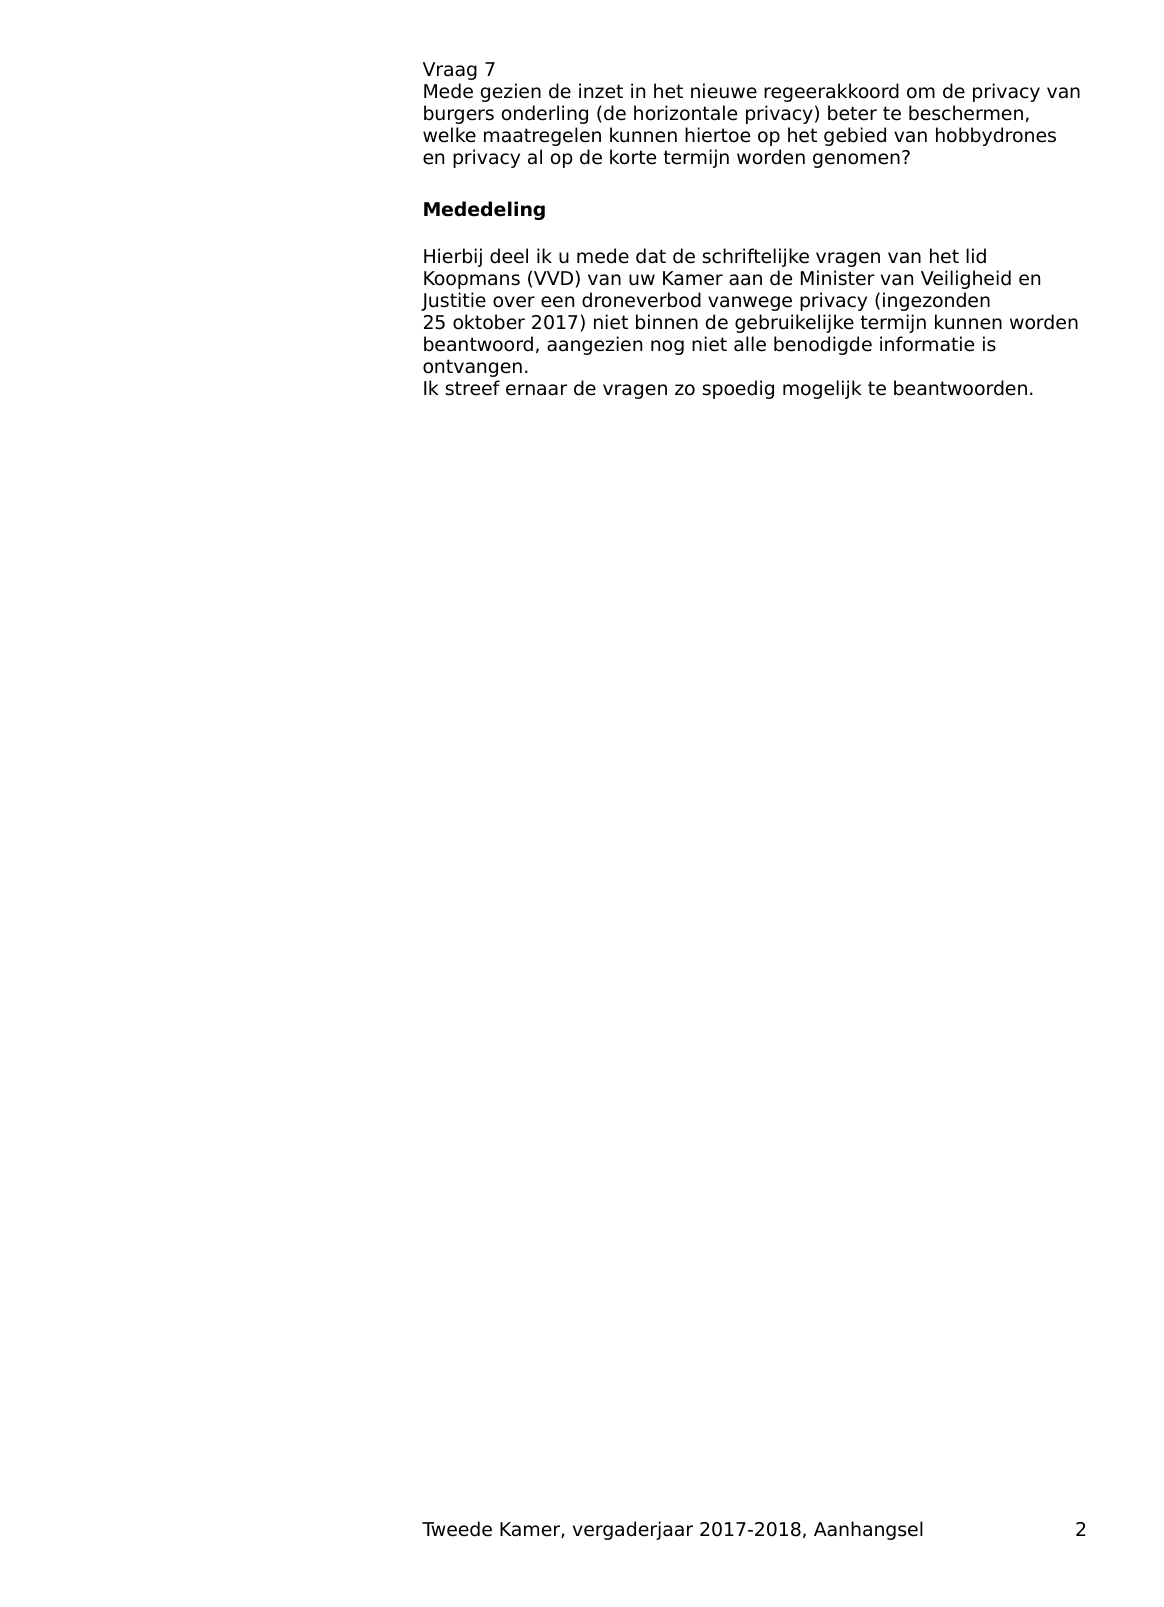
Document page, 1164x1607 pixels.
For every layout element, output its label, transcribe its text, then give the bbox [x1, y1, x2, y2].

text Ik streef ernaar de vragen zo spoedig mogelijk te beantwoorden. [422, 378, 1087, 400]
subtitle Mededeling [422, 199, 1087, 221]
text Vraag 7 [422, 59, 1087, 81]
text Mede gezien de inzet in het nieuwe regeerakkoord om de privacy van burgers onderling (de horizontale privacy) beter te beschermen, welke maatregelen kunnen hiertoe op het gebied van hobbydrones en privacy al op de korte termijn worden genomen? [422, 81, 1087, 169]
text Hierbij deel ik u mede dat de schriftelijke vragen van het lid Koopmans (VVD) van uw Kamer aan de Minister van Veiligheid en Justitie over een droneverbod vanwege privacy (ingezonden 25 oktober 2017) niet binnen de gebruikelijke termijn kunnen worden beantwoord, aangezien nog niet alle benodigde informatie is ontvangen. [422, 246, 1087, 378]
